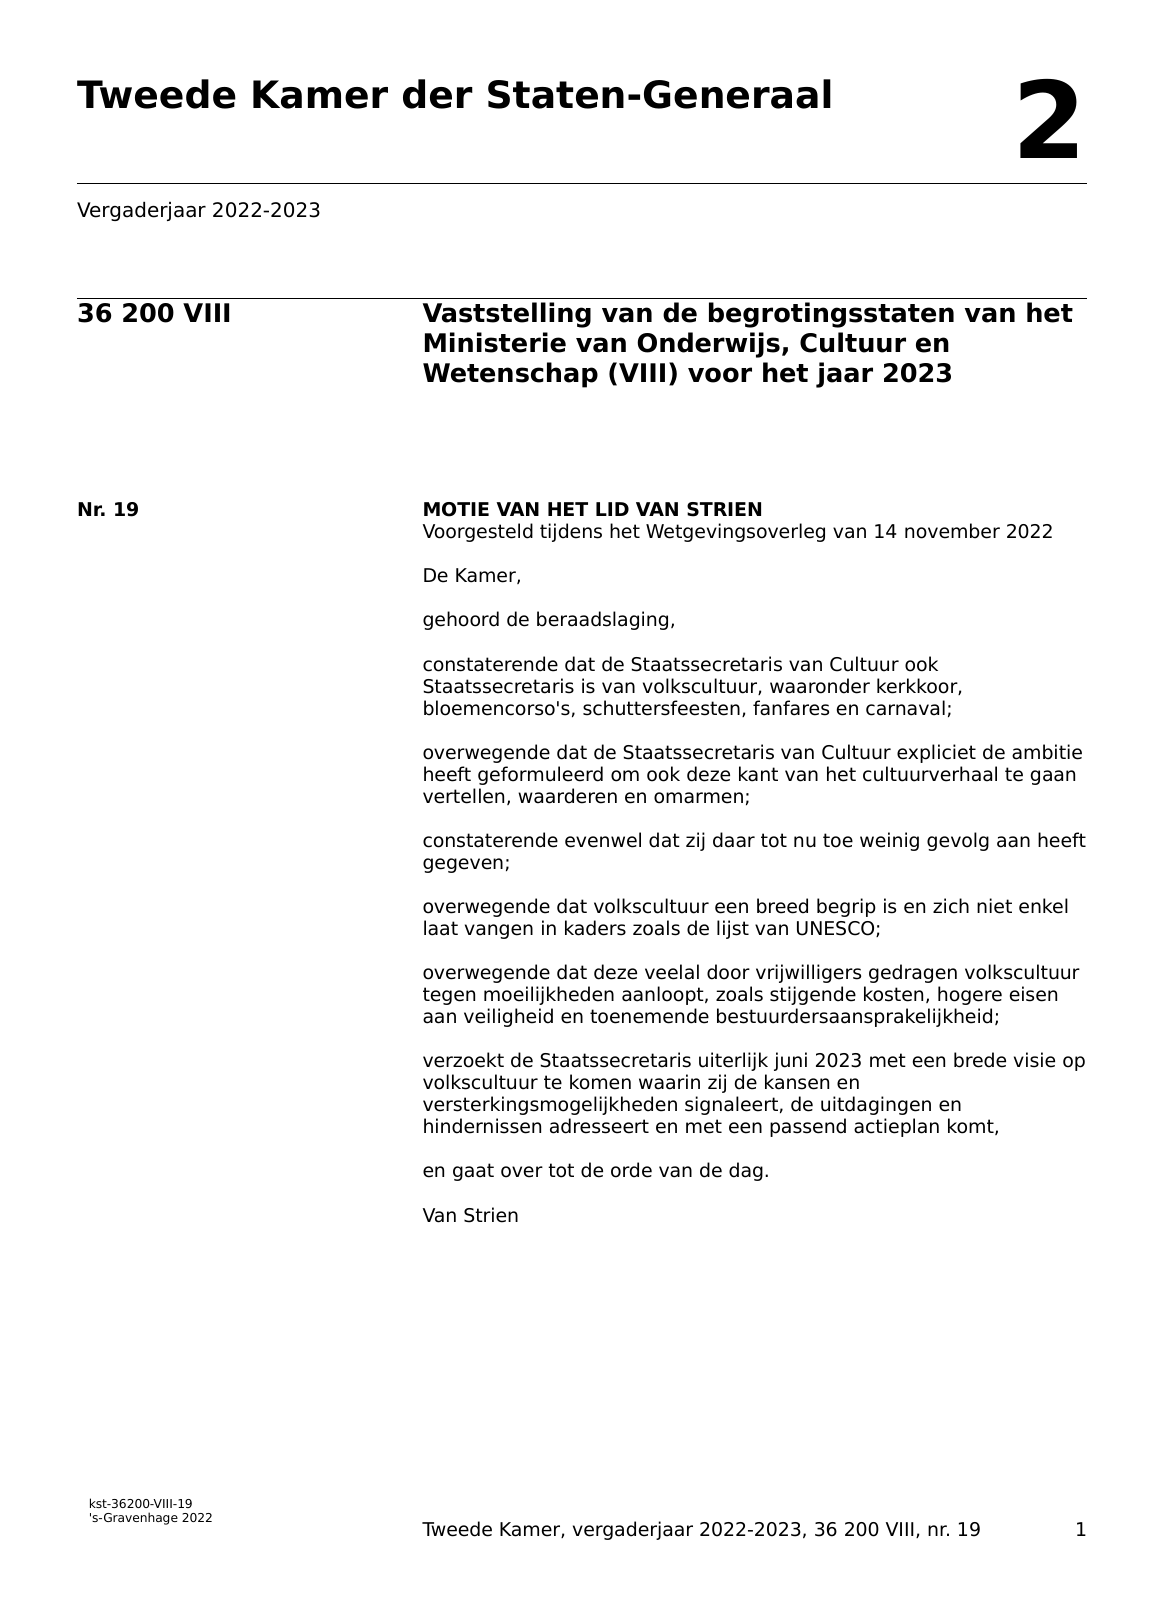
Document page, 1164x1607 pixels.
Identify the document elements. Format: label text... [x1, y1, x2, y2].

subtitle Nr. 19 MOTIE VAN HET LID VAN STRIEN [77, 499, 1087, 521]
text kst-36200-VIII-19 [88, 1497, 323, 1511]
text en gaat over tot de orde van de dag. [422, 1160, 1087, 1182]
subtitle 36 200 VIII Vaststelling van de begrotingsstaten van het Ministerie van Onderwijs, Cultuur en Wetenschap (VIII) voor het jaar 2023 [77, 299, 1087, 388]
text 's-Gravenhage 2022 [88, 1511, 323, 1525]
text verzoekt de Staatssecretaris uiterlijk juni 2023 met een brede visie op volkscultuur te komen waarin zij de kansen en versterkingsmogelijkheden signaleert, de uitdagingen en hindernissen adresseert en met een passend actieplan komt, [422, 1050, 1087, 1138]
text overwegende dat de Staatssecretaris van Cultuur expliciet de ambitie heeft geformuleerd om ook deze kant van het cultuurverhaal te gaan vertellen, waarderen en omarmen; [422, 742, 1087, 808]
table_cell Vergaderjaar 2022-2023 [77, 184, 1087, 298]
table_header 2 [886, 59, 1087, 183]
text Voorgesteld tijdens het Wetgevingsoverleg van 14 november 2022 [422, 521, 1087, 543]
text De Kamer, [422, 565, 1087, 587]
text overwegende dat volkscultuur een breed begrip is en zich niet enkel laat vangen in kaders zoals de lijst van UNESCO; [422, 896, 1087, 940]
text overwegende dat deze veelal door vrijwilligers gedragen volkscultuur tegen moeilijkheden aanloopt, zoals stijgende kosten, hogere eisen aan veiligheid en toenemende bestuurdersaansprakelijkheid; [422, 962, 1087, 1028]
text gehoord de beraadslaging, [422, 609, 1087, 631]
text constaterende dat de Staatssecretaris van Cultuur ook Staatssecretaris is van volkscultuur, waaronder kerkkoor, bloemencorso's, schuttersfeesten, fanfares en carnaval; [422, 653, 1087, 719]
table_header Tweede Kamer der Staten-Generaal [77, 59, 886, 183]
text constaterende evenwel dat zij daar tot nu toe weinig gevolg aan heeft gegeven; [422, 830, 1087, 874]
text Van Strien [422, 1204, 1087, 1226]
